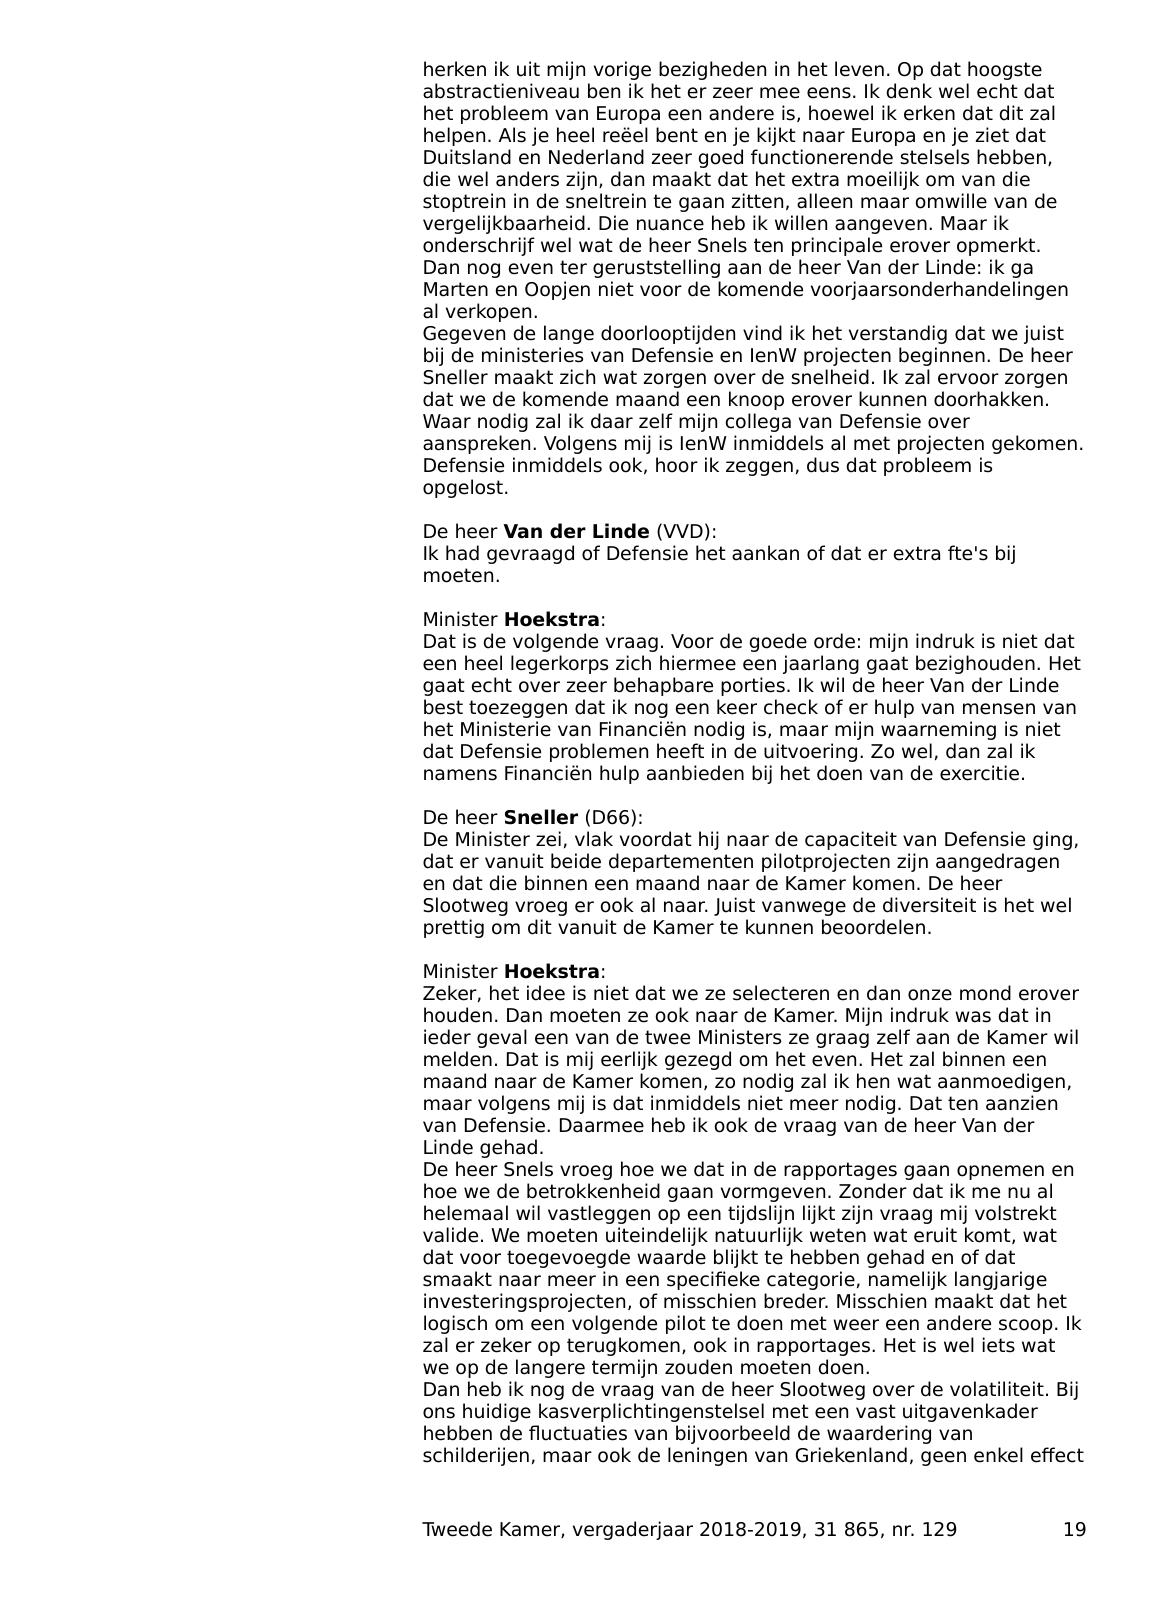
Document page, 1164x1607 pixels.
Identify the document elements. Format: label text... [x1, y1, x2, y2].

text De heer Sneller (D66): [422, 807, 1087, 829]
text Dan heb ik nog de vraag van de heer Slootweg over de volatiliteit. Bij ons huidige kasverplichtingenstelsel met een vast uitgavenkader hebben de fluctuaties van bijvoorbeeld de waardering van schilderijen, maar ook de leningen van Griekenland, geen enkel effect [422, 1379, 1087, 1467]
text De heer Van der Linde (VVD): [422, 521, 1087, 543]
text Minister Hoekstra: [422, 609, 1087, 631]
text De Minister zei, vlak voordat hij naar de capaciteit van Defensie ging, dat er vanuit beide departementen pilotprojecten zijn aangedragen en dat die binnen een maand naar de Kamer komen. De heer Slootweg vroeg er ook al naar. Juist vanwege de diversiteit is het wel prettig om dit vanuit de Kamer te kunnen beoordelen. [422, 829, 1087, 939]
text De heer Snels vroeg hoe we dat in de rapportages gaan opnemen en hoe we de betrokkenheid gaan vormgeven. Zonder dat ik me nu al helemaal wil vastleggen op een tijdslijn lijkt zijn vraag mij volstrekt valide. We moeten uiteindelijk natuurlijk weten wat eruit komt, wat dat voor toegevoegde waarde blijkt te hebben gehad en of dat smaakt naar meer in een specifieke categorie, namelijk langjarige investeringsprojecten, of misschien breder. Misschien maakt dat het logisch om een volgende pilot te doen met weer een andere scoop. Ik zal er zeker op terugkomen, ook in rapportages. Het is wel iets wat we op de langere termijn zouden moeten doen. [422, 1159, 1087, 1379]
text Dan nog even ter geruststelling aan de heer Van der Linde: ik ga Marten en Oopjen niet voor de komende voorjaarsonderhandelingen al verkopen. [422, 257, 1087, 323]
text Dat is de volgende vraag. Voor de goede orde: mijn indruk is niet dat een heel legerkorps zich hiermee een jaarlang gaat bezighouden. Het gaat echt over zeer behapbare porties. Ik wil de heer Van der Linde best toezeggen dat ik nog een keer check of er hulp van mensen van het Ministerie van Financiën nodig is, maar mijn waarneming is niet dat Defensie problemen heeft in de uitvoering. Zo wel, dan zal ik namens Financiën hulp aanbieden bij het doen van de exercitie. [422, 631, 1087, 785]
text herken ik uit mijn vorige bezigheden in het leven. Op dat hoogste abstractieniveau ben ik het er zeer mee eens. Ik denk wel echt dat het probleem van Europa een andere is, hoewel ik erken dat dit zal helpen. Als je heel reëel bent en je kijkt naar Europa en je ziet dat Duitsland en Nederland zeer goed functionerende stelsels hebben, die wel anders zijn, dan maakt dat het extra moeilijk om van die stoptrein in de sneltrein te gaan zitten, alleen maar omwille van de vergelijkbaarheid. Die nuance heb ik willen aangeven. Maar ik onderschrijf wel wat de heer Snels ten principale erover opmerkt. [422, 59, 1087, 257]
text Gegeven de lange doorlooptijden vind ik het verstandig dat we juist bij de ministeries van Defensie en IenW projecten beginnen. De heer Sneller maakt zich wat zorgen over de snelheid. Ik zal ervoor zorgen dat we de komende maand een knoop erover kunnen doorhakken. Waar nodig zal ik daar zelf mijn collega van Defensie over aanspreken. Volgens mij is IenW inmiddels al met projecten gekomen. Defensie inmiddels ook, hoor ik zeggen, dus dat probleem is opgelost. [422, 323, 1087, 499]
text Ik had gevraagd of Defensie het aankan of dat er extra fte's bij moeten. [422, 543, 1087, 587]
text Minister Hoekstra: [422, 961, 1087, 983]
text Zeker, het idee is niet dat we ze selecteren en dan onze mond erover houden. Dan moeten ze ook naar de Kamer. Mijn indruk was dat in ieder geval een van de twee Ministers ze graag zelf aan de Kamer wil melden. Dat is mij eerlijk gezegd om het even. Het zal binnen een maand naar de Kamer komen, zo nodig zal ik hen wat aanmoedigen, maar volgens mij is dat inmiddels niet meer nodig. Dat ten aanzien van Defensie. Daarmee heb ik ook de vraag van de heer Van der Linde gehad. [422, 983, 1087, 1159]
